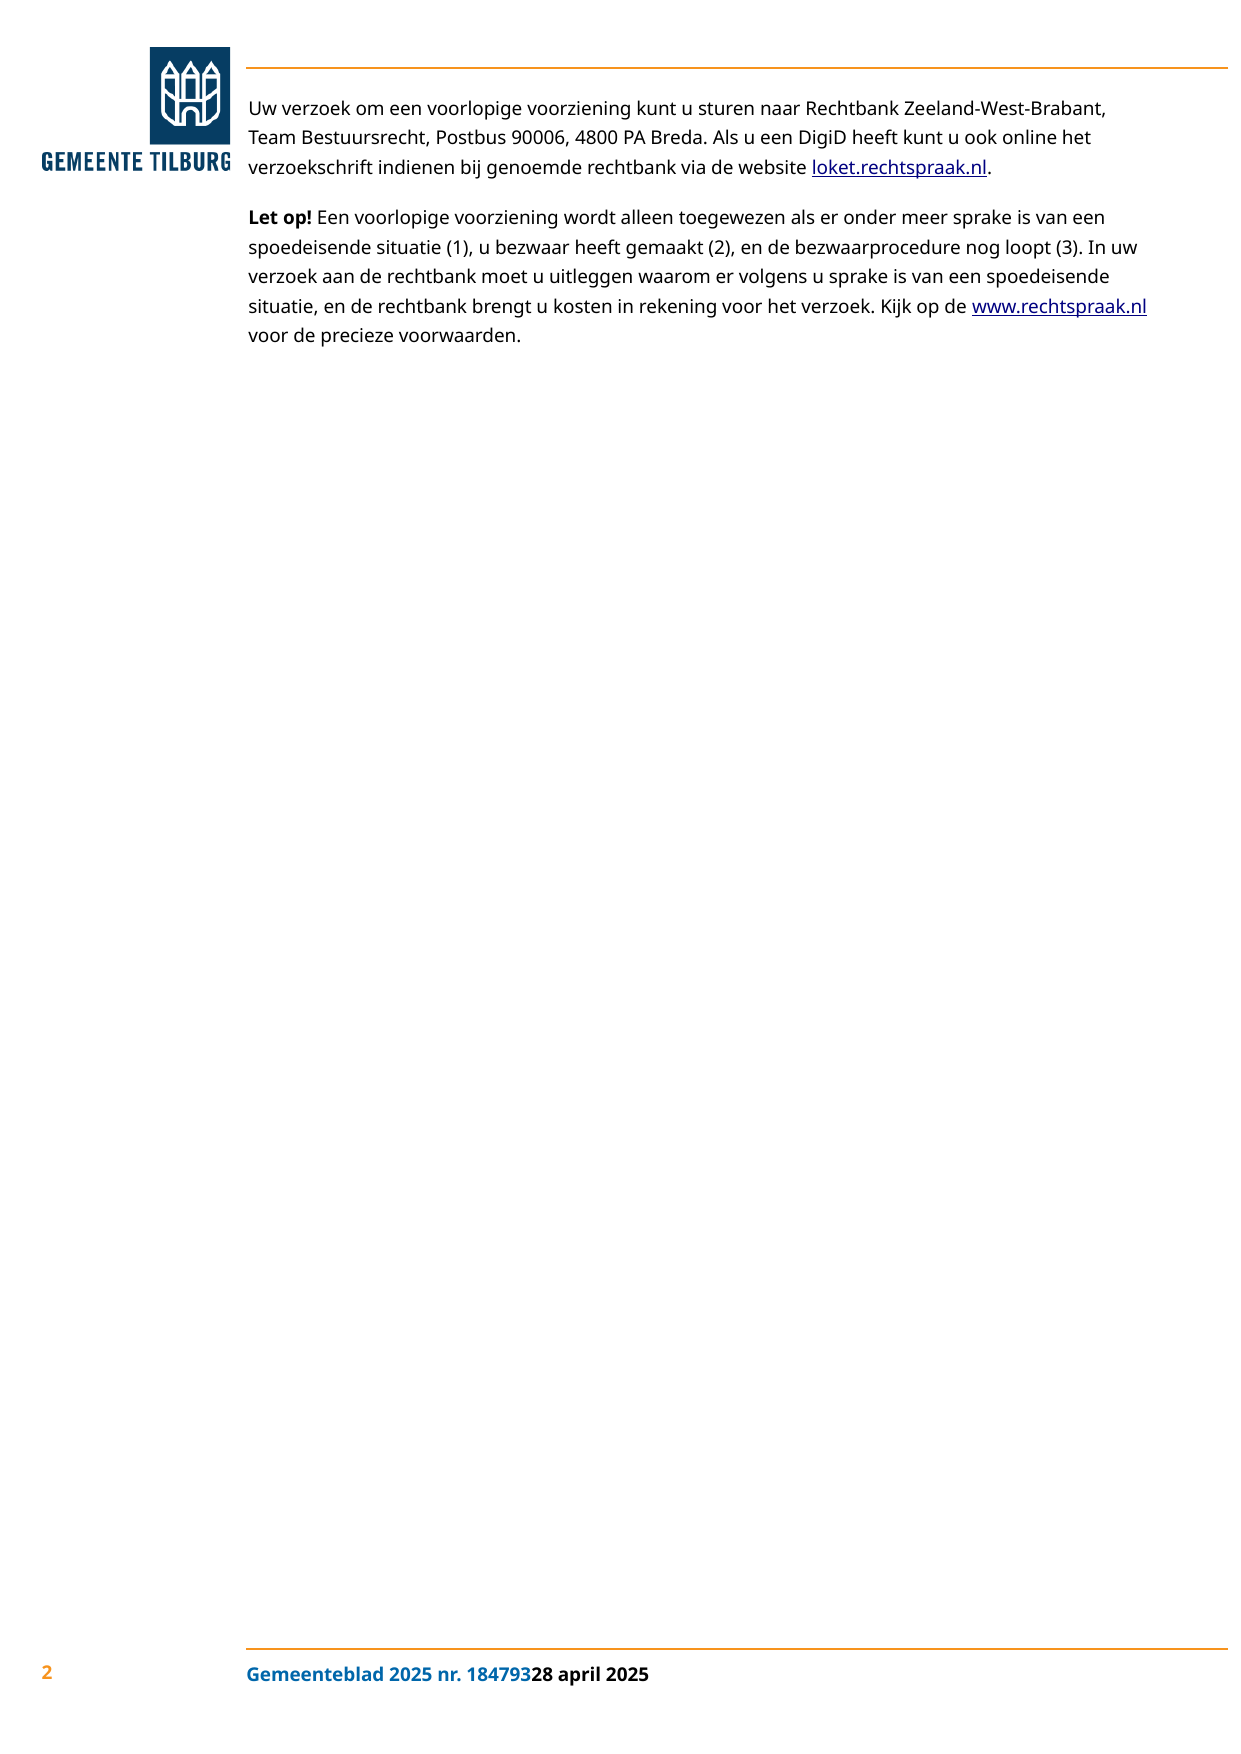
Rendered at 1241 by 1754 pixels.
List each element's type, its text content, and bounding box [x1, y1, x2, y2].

picture [41, 47, 231, 172]
text Let op! Een voorlopige voorziening wordt alleen toegewezen als er onder meer sprake is van een spoedeisende situatie (1), u bezwaar heeft gemaakt (2), en de bezwaarprocedure nog loopt (3). In uw verzoek aan de rechtbank moet u uitleggen waarom er volgens u sprake is van een spoedeisende situatie, en de rechtbank brengt u kosten in rekening voor het verzoek. Kijk op de www.rechtspraak.nl voor de precieze voorwaarden. [248, 204, 1152, 348]
text Uw verzoek om een voorlopige voorziening kunt u sturen naar Rechtbank Zeeland-West-Brabant, Team Bestuursrecht, Postbus 90006, 4800 PA Breda. Als u een DigiD heeft kunt u ook online het verzoekschrift indienen bij genoemde rechtbank via de website loket.rechtspraak.nl. [248, 95, 1152, 180]
